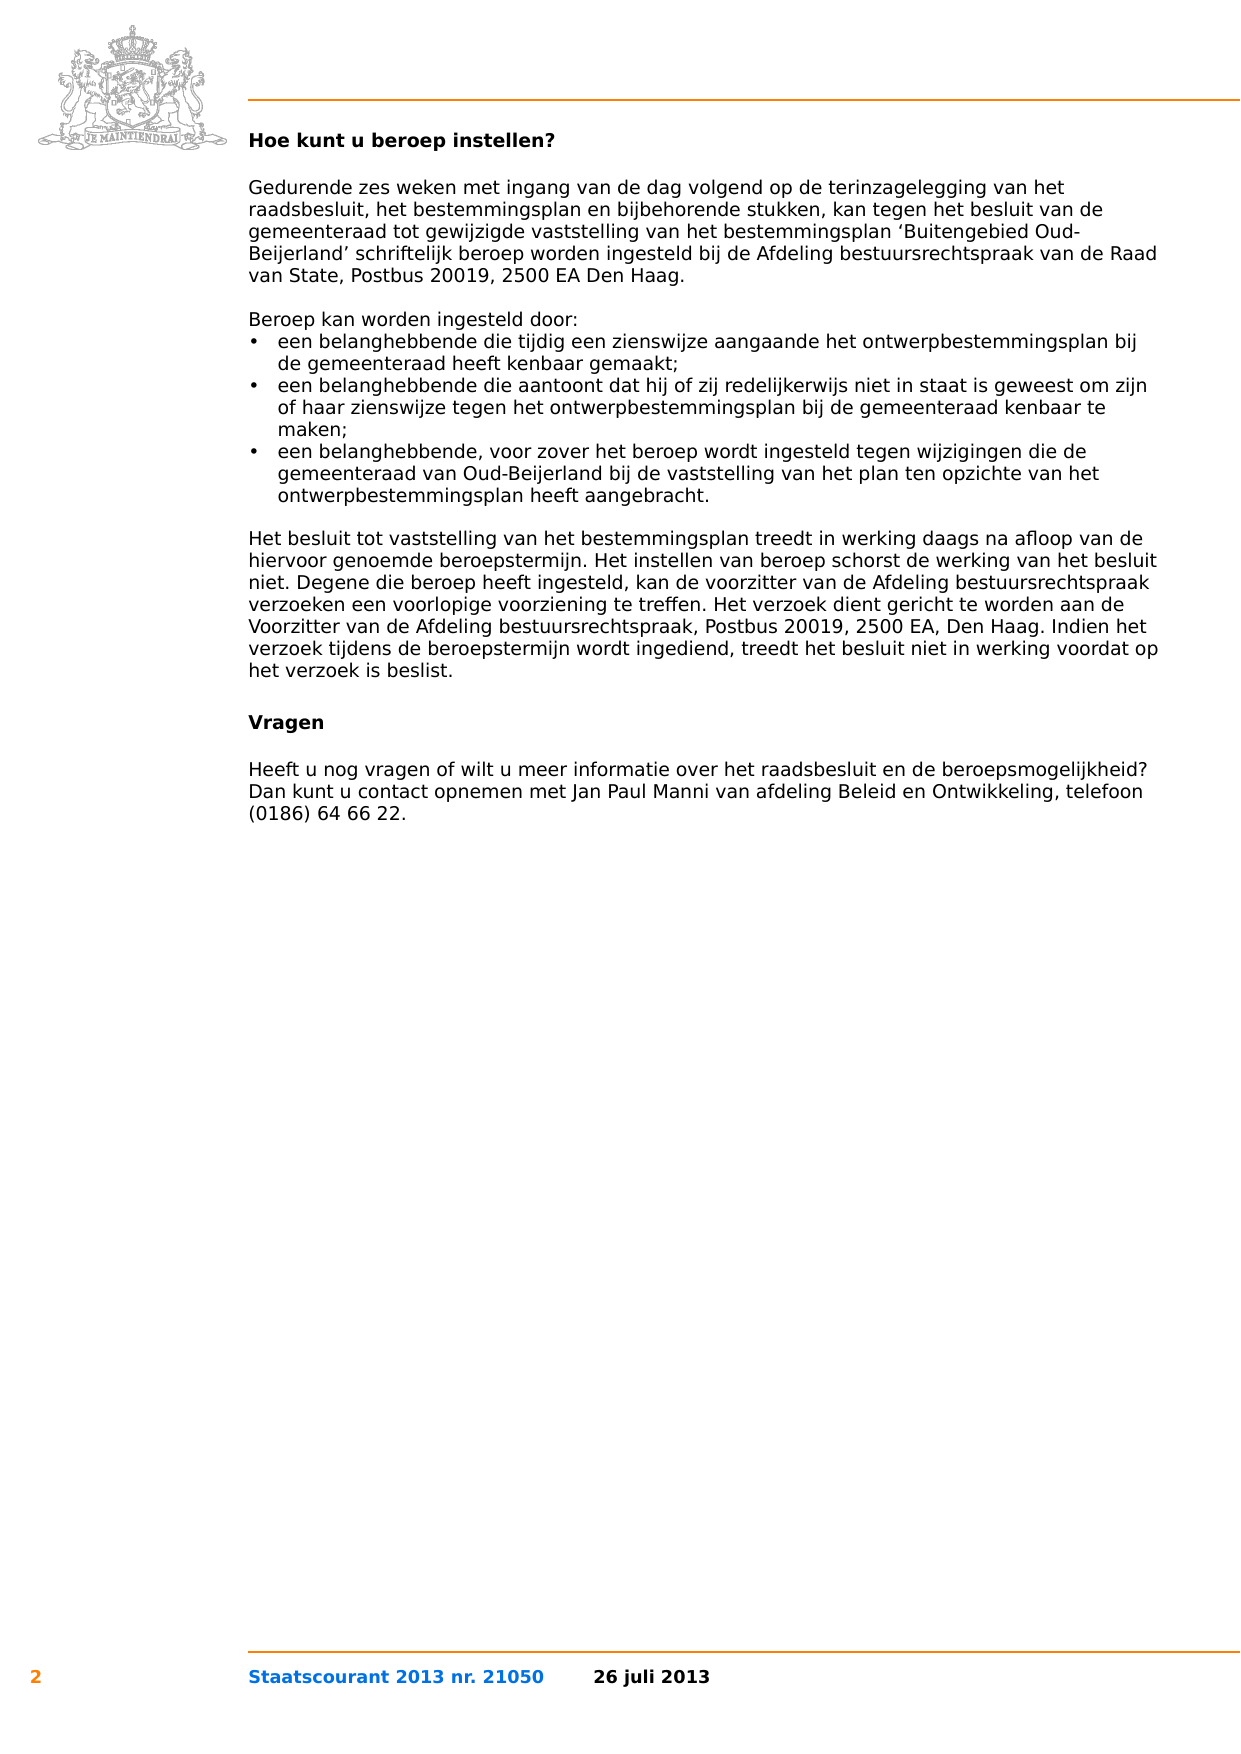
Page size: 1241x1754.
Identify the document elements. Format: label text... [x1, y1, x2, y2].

text • een belanghebbende, voor zover het beroep wordt ingesteld tegen wijzigingen die de gemeenteraad van Oud-Beijerland bij de vaststelling van het plan ten opzichte van het ontwerpbestemmingsplan heeft aangebracht. [248, 441, 1163, 506]
text • een belanghebbende die aantoont dat hij of zij redelijkerwijs niet in staat is geweest om zijn of haar zienswijze tegen het ontwerpbestemmingsplan bij de gemeenteraad kenbaar te maken; [248, 374, 1163, 441]
text Beroep kan worden ingesteld door: [248, 309, 1163, 331]
text Gedurende zes weken met ingang van de dag volgend op de terinzagelegging van het raadsbesluit, het bestemmingsplan en bijbehorende stukken, kan tegen het besluit van de gemeenteraad tot gewijzigde vaststelling van het bestemmingsplan ‘Buitengebied Oud-Beijerland’ schriftelijk beroep worden ingesteld bij de Afdeling bestuursrechtspraak van de Raad van State, Postbus 20019, 2500 EA Den Haag. [248, 177, 1163, 287]
subtitle Vragen [248, 712, 1163, 734]
text Het besluit tot vaststelling van het bestemmingsplan treedt in werking daags na afloop van de hiervoor genoemde beroepstermijn. Het instellen van beroep schorst de werking van het besluit niet. Degene die beroep heeft ingesteld, kan de voorzitter van de Afdeling bestuursrechtspraak verzoeken een voorlopige voorziening te treffen. Het verzoek dient gericht te worden aan de Voorzitter van de Afdeling bestuursrechtspraak, Postbus 20019, 2500 EA, Den Haag. Indien het verzoek tijdens de beroepstermijn wordt ingediend, treedt het besluit niet in werking voordat op het verzoek is beslist. [248, 528, 1163, 682]
subtitle Hoe kunt u beroep instellen? [248, 130, 1163, 152]
picture [38, 25, 227, 150]
text • een belanghebbende die tijdig een zienswijze aangaande het ontwerpbestemmingsplan bij de gemeenteraad heeft kenbaar gemaakt; [248, 331, 1163, 374]
text Heeft u nog vragen of wilt u meer informatie over het raadsbesluit en de beroepsmogelijkheid? Dan kunt u contact opnemen met Jan Paul Manni van afdeling Beleid en Ontwikkeling, telefoon (0186) 64 66 22. [248, 759, 1163, 825]
